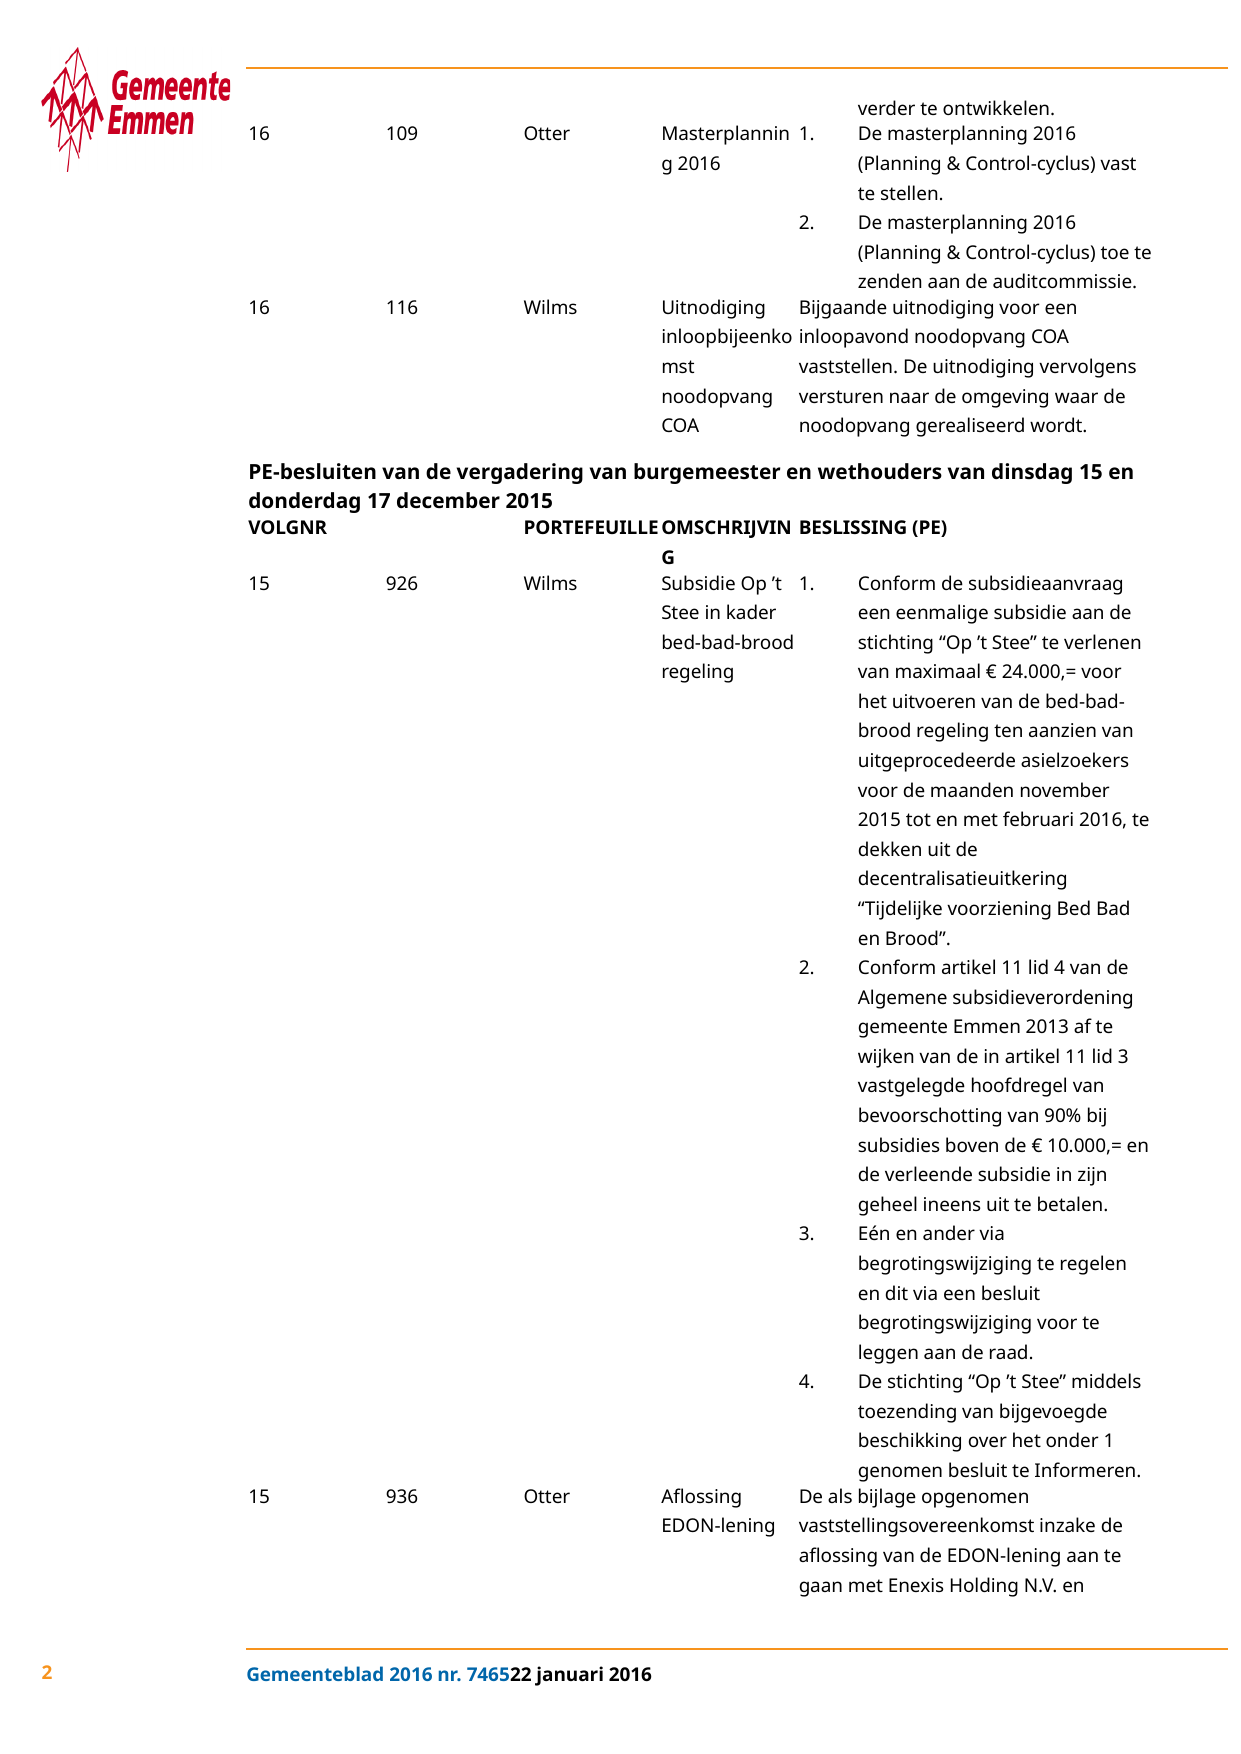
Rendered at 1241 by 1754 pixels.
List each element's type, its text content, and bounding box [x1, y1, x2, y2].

table_cell Otter [523, 1483, 661, 1597]
table_header BESLISSING (PE) [799, 515, 1152, 570]
table_header VOLGNR [248, 515, 523, 570]
table_cell [386, 95, 523, 121]
table_cell Conform de subsidieaanvraag een eenmalige subsidie aan de stichting “Op ’t Stee” te verlenen van maximaal € 24.000,= voor het uitvoeren van de bed-bad-brood regeling ten aanzien van uitgeprocedeerde asielzoekers voor de maanden november 2015 tot en met februari 2016, te dekken uit de decentralisatieuitkering “Tijdelijke voorziening Bed Bad en Brood”. Conform artikel 11 lid 4 van de Algemene subsidieverordening gemeente Emmen 2013 af te wijken van de in artikel 11 lid 3 vastgelegde hoofdregel van bevoorschotting van 90% bij subsidies boven de € 10.000,= en de verleende subsidie in zijn geheel ineens uit te betalen. Eén en ander via begrotingswijziging te regelen en dit via een besluit begrotingswijziging voor te leggen aan de raad. De stichting “Op ’t Stee” middels toezending van bijgevoegde beschikking over het onder 1 genomen besluit te Informeren. [799, 570, 1152, 1483]
table_cell De masterplanning 2016 (Planning & Control-cyclus) vast te stellen. De masterplanning 2016 (Planning & Control-cyclus) toe te zenden aan de auditcommissie. [799, 121, 1152, 294]
table_cell [248, 95, 386, 121]
table_cell [661, 95, 798, 121]
table_cell 936 [386, 1483, 523, 1597]
table_cell 15 [248, 570, 386, 1483]
table_cell Subsidie Op ’t Stee in kader bed-bad-brood regeling [661, 570, 798, 1483]
table_cell 16 [248, 294, 386, 438]
table_cell 15 [248, 1483, 386, 1597]
table_cell Otter [523, 121, 661, 294]
picture [41, 47, 231, 172]
table_cell Bijgaande uitnodiging voor een inloopavond noodopvang COA vaststellen. De uitnodiging vervolgens versturen naar de omgeving waar de noodopvang gerealiseerd wordt. [799, 294, 1152, 438]
table_cell [523, 95, 661, 121]
table_cell Wilms [523, 570, 661, 1483]
table_cell De als bijlage opgenomen vaststellingsovereenkomst inzake de aflossing van de EDON-lening aan te gaan met Enexis Holding N.V. en [799, 1483, 1152, 1597]
table_cell Uitnodiging inloopbijeenkomst noodopvang COA [661, 294, 798, 438]
table_cell 926 [386, 570, 523, 1483]
table_cell verder te ontwikkelen. [799, 95, 1152, 121]
text PE-besluiten van de vergadering van burgemeester en wethouders van dinsdag 15 en donderdag 17 december 2015 [248, 457, 1152, 514]
table_cell 109 [386, 121, 523, 294]
table_cell Wilms [523, 294, 661, 438]
table_cell Aflossing EDON-lening [661, 1483, 798, 1597]
table_header OMSCHRIJVING [661, 515, 798, 570]
table_header PORTEFEUILLE [523, 515, 661, 570]
table_cell 16 [248, 121, 386, 294]
table_cell 116 [386, 294, 523, 438]
table_cell Masterplanning 2016 [661, 121, 798, 294]
